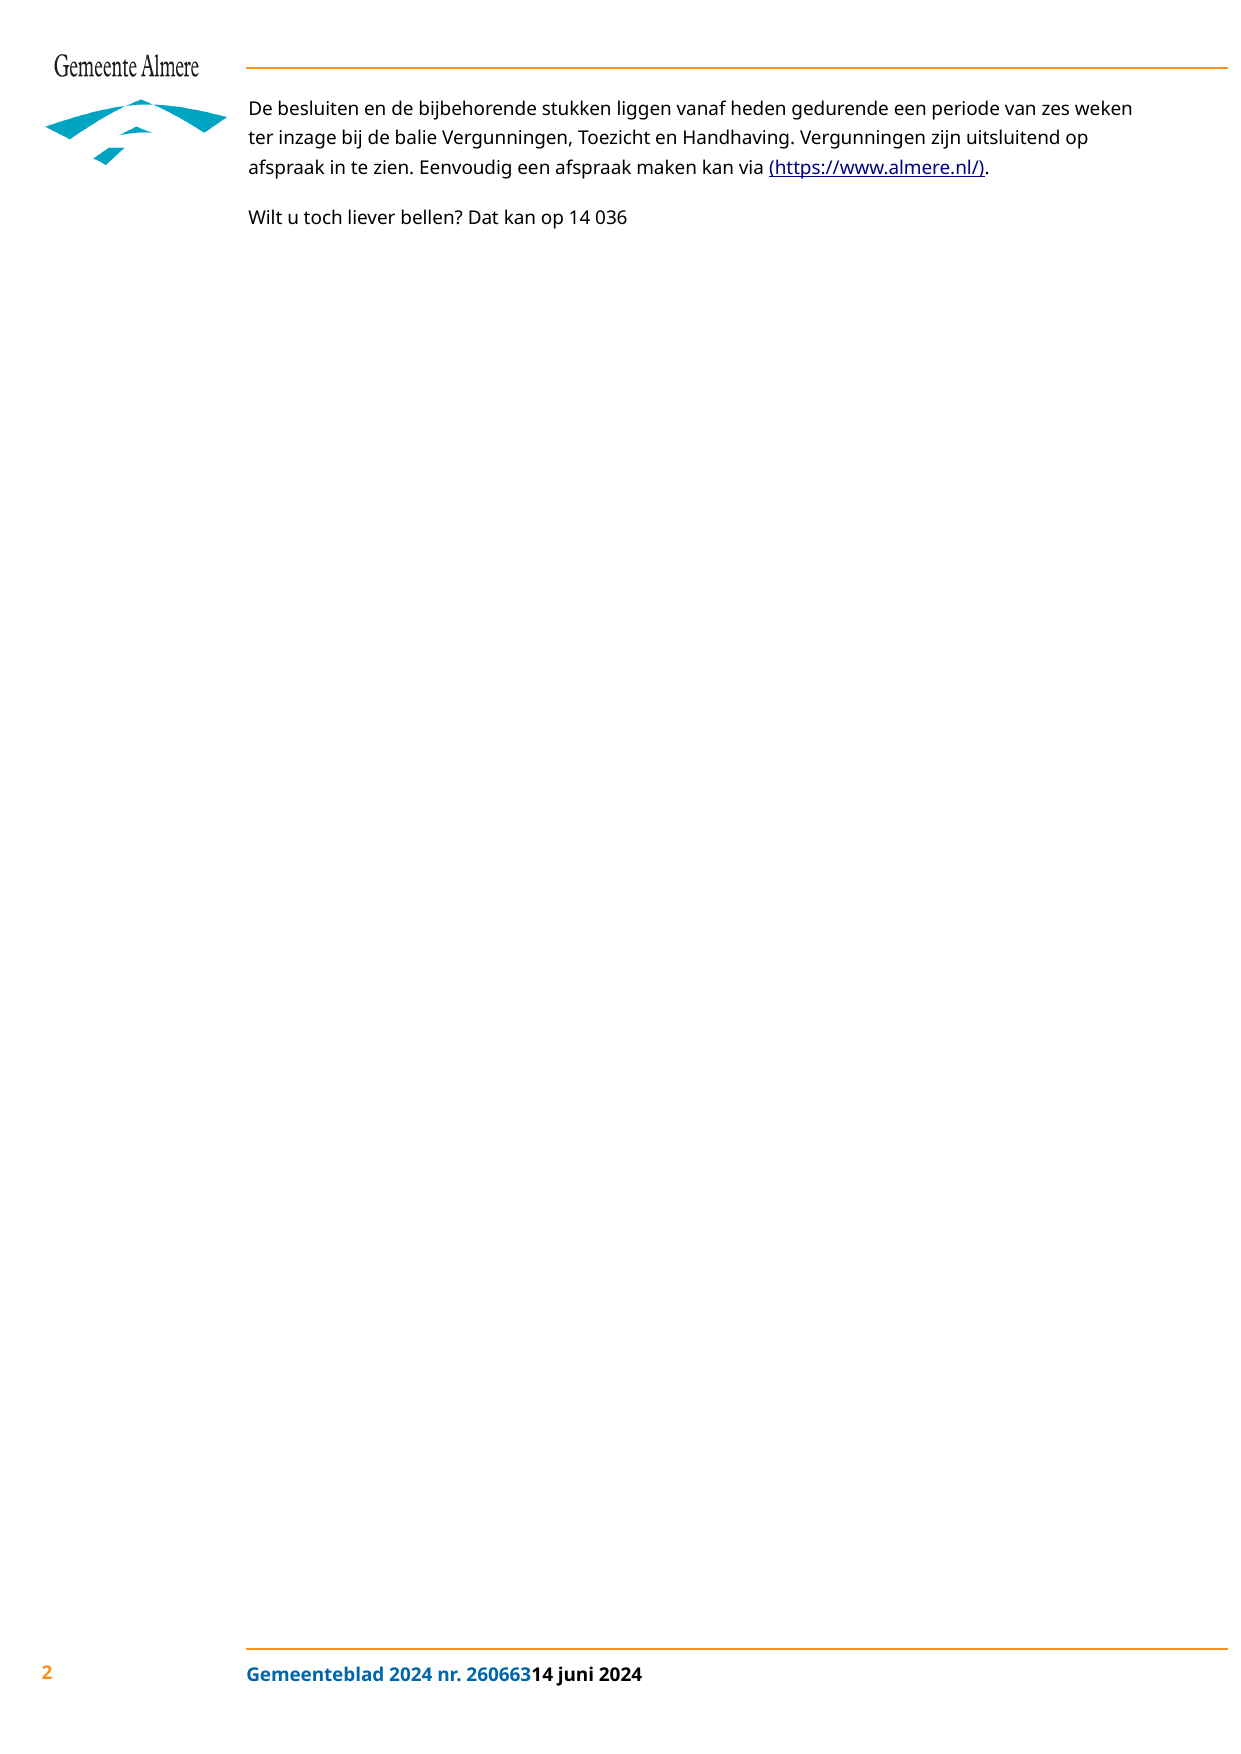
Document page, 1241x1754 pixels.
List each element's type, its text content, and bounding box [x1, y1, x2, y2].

text De besluiten en de bijbehorende stukken liggen vanaf heden gedurende een periode van zes weken ter inzage bij de balie Vergunningen, Toezicht en Handhaving. Vergunningen zijn uitsluitend op afspraak in te zien. Eenvoudig een afspraak maken kan via (https://www.almere.nl/). [248, 95, 1152, 180]
picture [41, 47, 231, 172]
text Wilt u toch liever bellen? Dat kan op 14 036 [248, 204, 1152, 230]
